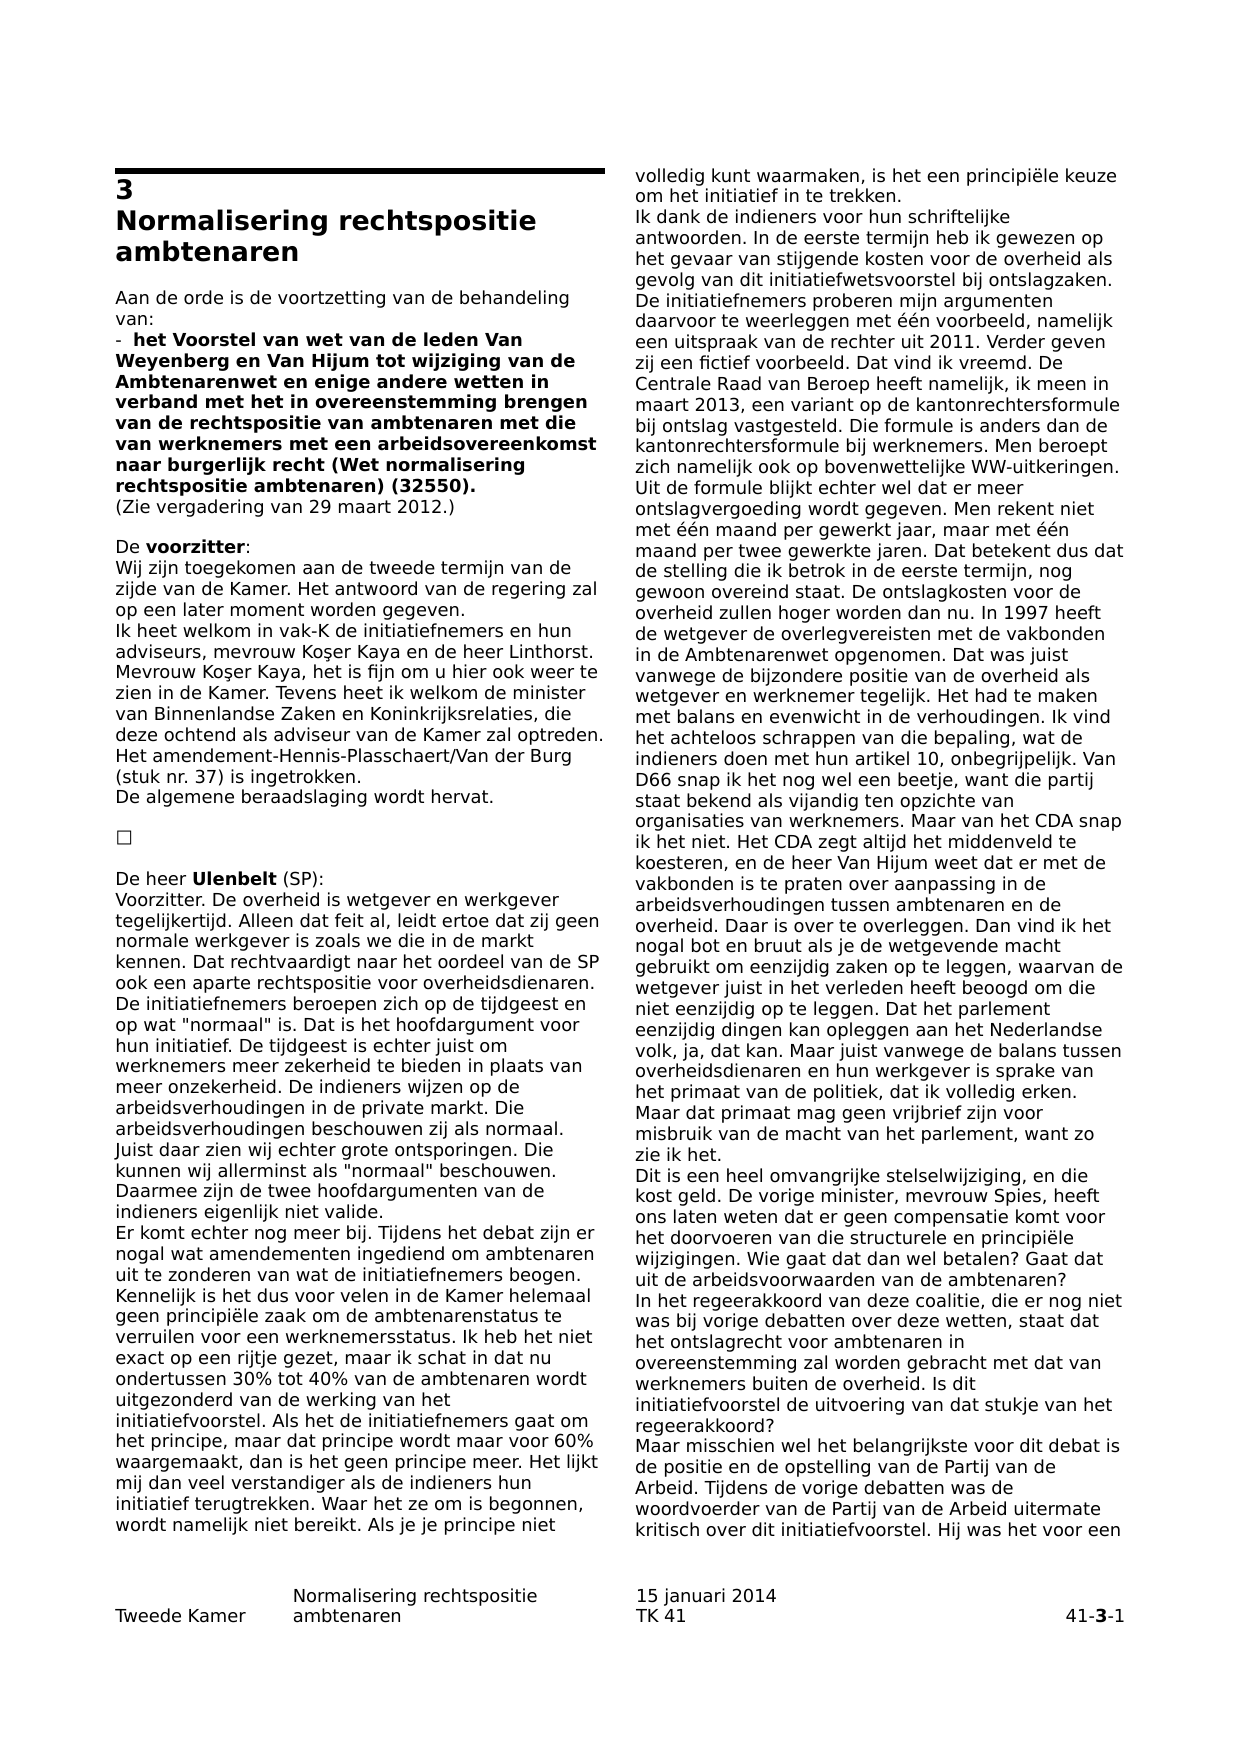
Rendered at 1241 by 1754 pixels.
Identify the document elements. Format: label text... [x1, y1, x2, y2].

text Dit is een heel omvangrijke stelselwijziging, en die kost geld. De vorige minister, mevrouw Spies, heeft ons laten weten dat er geen compensatie komt voor het doorvoeren van die structurele en principiële wijzigingen. Wie gaat dat dan wel betalen? Gaat dat uit de arbeidsvoorwaarden van de ambtenaren? [635, 1165, 1125, 1290]
text Maar misschien wel het belangrijkste voor dit debat is de positie en de opstelling van de Partij van de Arbeid. Tijdens de vorige debatten was de woordvoerder van de Partij van de Arbeid uitermate kritisch over dit initiatiefvoorstel. Hij was het voor een [635, 1436, 1125, 1540]
text Er komt echter nog meer bij. Tijdens het debat zijn er nogal wat amendementen ingediend om ambtenaren uit te zonderen van wat de initiatiefnemers beogen. Kennelijk is het dus voor velen in de Kamer helemaal geen principiële zaak om de ambtenarenstatus te verruilen voor een werknemersstatus. Ik heb het niet exact op een rijtje gezet, maar ik schat in dat nu ondertussen 30% tot 40% van de ambtenaren wordt uitgezonderd van de werking van het initiatiefvoorstel. Als het de initiatiefnemers gaat om het principe, maar dat principe wordt maar voor 60% waargemaakt, dan is het geen principe meer. Het lijkt mij dan veel verstandiger als de indieners hun initiatief terugtrekken. Waar het ze om is begonnen, wordt namelijk niet bereikt. Als je je principe niet [115, 1223, 605, 1535]
text ⬜ [115, 828, 605, 849]
text Ik dank de indieners voor hun schriftelijke antwoorden. In de eerste termijn heb ik gewezen op het gevaar van stijgende kosten voor de overheid als gevolg van dit initiatiefwetsvoorstel bij ontslagzaken. De initiatiefnemers proberen mijn argumenten daarvoor te weerleggen met één voorbeeld, namelijk een uitspraak van de rechter uit 2011. Verder geven zij een fictief voorbeeld. Dat vind ik vreemd. De Centrale Raad van Beroep heeft namelijk, ik meen in maart 2013, een variant op de kantonrechtersformule bij ontslag vastgesteld. Die formule is anders dan de kantonrechtersformule bij werknemers. Men beroept zich namelijk ook op bovenwettelijke WW-uitkeringen. Uit de formule blijkt echter wel dat er meer ontslagvergoeding wordt gegeven. Men rekent niet met één maand per gewerkt jaar, maar met één maand per twee gewerkte jaren. Dat betekent dus dat de stelling die ik betrok in de eerste termijn, nog gewoon overeind staat. De ontslagkosten voor de overheid zullen hoger worden dan nu. In 1997 heeft de wetgever de overlegvereisten met de vakbonden in de Ambtenarenwet opgenomen. Dat was juist vanwege de bijzondere positie van de overheid als wetgever en werknemer tegelijk. Het had te maken met balans en evenwicht in de verhoudingen. Ik vind het achteloos schrappen van die bepaling, wat de indieners doen met hun artikel 10, onbegrijpelijk. Van D66 snap ik het nog wel een beetje, want die partij staat bekend als vijandig ten opzichte van organisaties van werknemers. Maar van het CDA snap ik het niet. Het CDA zegt altijd het middenveld te koesteren, en de heer Van Hijum weet dat er met de vakbonden is te praten over aanpassing in de arbeidsverhoudingen tussen ambtenaren en de overheid. Daar is over te overleggen. Dan vind ik het nogal bot en bruut als je de wetgevende macht gebruikt om eenzijdig zaken op te leggen, waarvan de wetgever juist in het verleden heeft beoogd om die niet eenzijdig op te leggen. Dat het parlement eenzijdig dingen kan opleggen aan het Nederlandse volk, ja, dat kan. Maar juist vanwege de balans tussen overheidsdienaren en hun werkgever is sprake van het primaat van de politiek, dat ik volledig erken. Maar dat primaat mag geen vrijbrief zijn voor misbruik van de macht van het parlement, want zo zie ik het. [635, 207, 1125, 1165]
title 3 Normalisering rechtspositie ambtenaren [115, 174, 605, 268]
text Voorzitter. De overheid is wetgever en werkgever tegelijkertijd. Alleen dat feit al, leidt ertoe dat zij geen normale werkgever is zoals we die in de markt kennen. Dat rechtvaardigt naar het oordeel van de SP ook een aparte rechtspositie voor overheidsdienaren. De initiatiefnemers beroepen zich op de tijdgeest en op wat "normaal" is. Dat is het hoofdargument voor hun initiatief. De tijdgeest is echter juist om werknemers meer zekerheid te bieden in plaats van meer onzekerheid. De indieners wijzen op de arbeidsverhoudingen in de private markt. Die arbeidsverhoudingen beschouwen zij als normaal. Juist daar zien wij echter grote ontsporingen. Die kunnen wij allerminst als "normaal" beschouwen. Daarmee zijn de twee hoofdargumenten van de indieners eigenlijk niet valide. [115, 889, 605, 1223]
text volledig kunt waarmaken, is het een principiële keuze om het initiatief in te trekken. [635, 165, 1125, 207]
text In het regeerakkoord van deze coalitie, die er nog niet was bij vorige debatten over deze wetten, staat dat het ontslagrecht voor ambtenaren in overeenstemming zal worden gebracht met dat van werknemers buiten de overheid. Is dit initiatiefvoorstel de uitvoering van dat stukje van het regeerakkoord? [635, 1290, 1125, 1436]
text Wij zijn toegekomen aan de tweede termijn van de zijde van de Kamer. Het antwoord van de regering zal op een later moment worden gegeven. [115, 558, 605, 621]
text (Zie vergadering van 29 maart 2012.) [115, 496, 605, 517]
text De algemene beraadslaging wordt hervat. [115, 787, 605, 808]
text Aan de orde is de voortzetting van de behandeling van: [115, 288, 605, 330]
text Het amendement-Hennis-Plasschaert/Van der Burg (stuk nr. 37) is ingetrokken. [115, 746, 605, 787]
text De voorzitter: [115, 537, 605, 558]
text De heer Ulenbelt (SP): [115, 869, 605, 889]
list het Voorstel van wet van de leden Van Weyenberg en Van Hijum tot wijziging van de Ambtenarenwet en enige andere wetten in verband met het in overeenstemming brengen van de rechtspositie van ambtenaren met die van werknemers met een arbeidsovereenkomst naar burgerlijk recht (Wet normalisering rechtspositie ambtenaren) (32550). [115, 330, 605, 496]
text Ik heet welkom in vak-K de initiatiefnemers en hun adviseurs, mevrouw Koşer Kaya en de heer Linthorst. Mevrouw Koşer Kaya, het is fijn om u hier ook weer te zien in de Kamer. Tevens heet ik welkom de minister van Binnenlandse Zaken en Koninkrijksrelaties, die deze ochtend als adviseur van de Kamer zal optreden. [115, 621, 605, 746]
